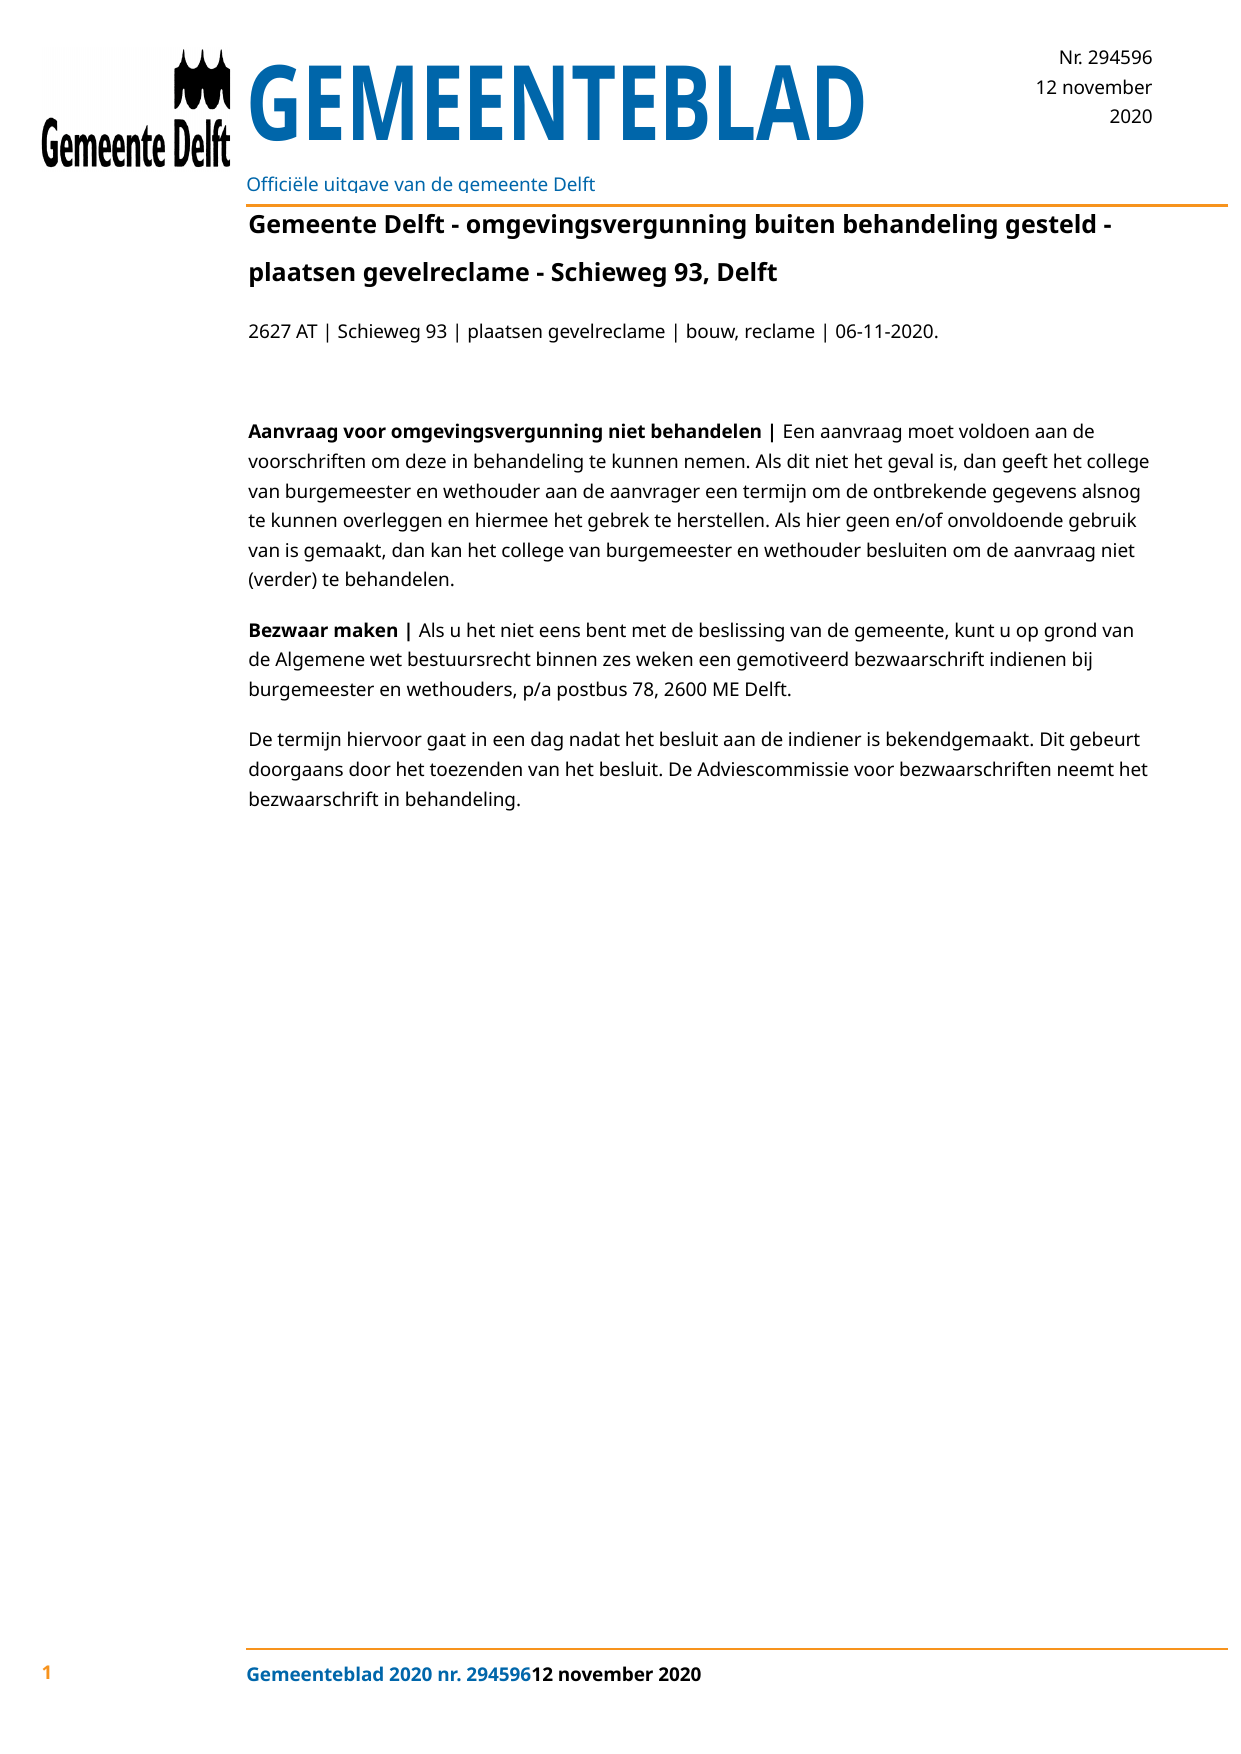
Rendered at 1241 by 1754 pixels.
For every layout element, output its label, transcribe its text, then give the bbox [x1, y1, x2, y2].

text Aanvraag voor omgevingsvergunning niet behandelen | Een aanvraag moet voldoen aan de voorschriften om deze in behandeling te kunnen nemen. Als dit niet het geval is, dan geeft het college van burgemeester en wethouder aan de aanvrager een termijn om de ontbrekende gegevens alsnog te kunnen overleggen en hiermee het gebrek te herstellen. Als hier geen en/of onvoldoende gebruik van is gemaakt, dan kan het college van burgemeester en wethouder besluiten om de aanvraag niet (verder) te behandelen. [248, 419, 1152, 592]
text Gemeente Delft - omgevingsvergunning buiten behandeling gesteld - plaatsen gevelreclame - Schieweg 93, Delft [248, 207, 1152, 288]
text 2627 AT | Schieweg 93 | plaatsen gevelreclame | bouw, reclame | 06-11-2020. [248, 318, 1152, 344]
text De termijn hiervoor gaat in een dag nadat het besluit aan de indiener is bekendgemaakt. Dit gebeurt doorgaans door het toezenden van het besluit. De Adviescommissie voor bezwaarschriften neemt het bezwaarschrift in behandeling. [248, 727, 1152, 812]
picture [41, 47, 231, 172]
text Bezwaar maken | Als u het niet eens bent met de beslissing van de gemeente, kunt u op grond van de Algemene wet bestuursrecht binnen zes weken een gemotiveerd bezwaarschrift indienen bij burgemeester en wethouders, p/a postbus 78, 2600 ME Delft. [248, 617, 1152, 702]
